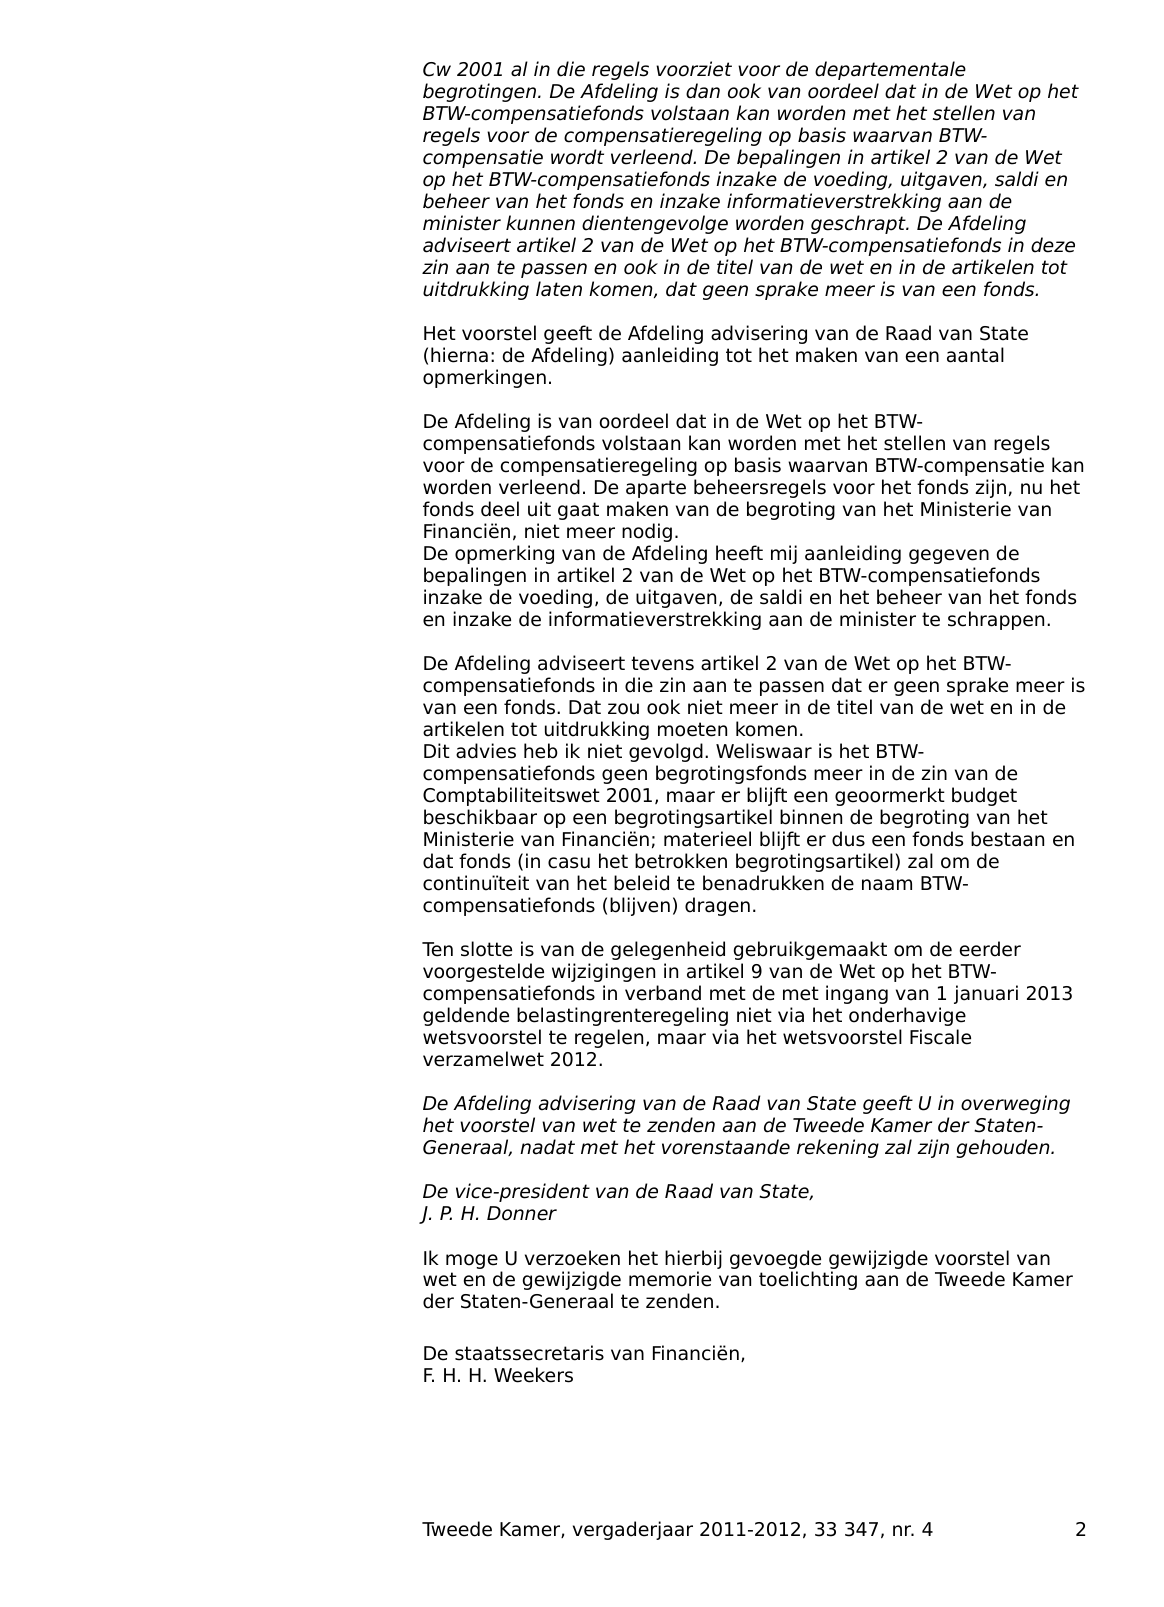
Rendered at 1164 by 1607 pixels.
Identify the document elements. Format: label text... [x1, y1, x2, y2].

text Ik moge U verzoeken het hierbij gevoegde gewijzigde voorstel van wet en de gewijzigde memorie van toelichting aan de Tweede Kamer der Staten-Generaal te zenden. [422, 1247, 1087, 1313]
text Dit advies heb ik niet gevolgd. Weliswaar is het BTW-compensatiefonds geen begrotingsfonds meer in de zin van de Comptabiliteitswet 2001, maar er blijft een geoormerkt budget beschikbaar op een begrotingsartikel binnen de begroting van het Ministerie van Financiën; materieel blijft er dus een fonds bestaan en dat fonds (in casu het betrokken begrotingsartikel) zal om de continuïteit van het beleid te benadrukken de naam BTW-compensatiefonds (blijven) dragen. [422, 741, 1087, 917]
text Ten slotte is van de gelegenheid gebruikgemaakt om de eerder voorgestelde wijzigingen in artikel 9 van de Wet op het BTW-compensatiefonds in verband met de met ingang van 1 januari 2013 geldende belastingrenteregeling niet via het onderhavige wetsvoorstel te regelen, maar via het wetsvoorstel Fiscale verzamelwet 2012. [422, 939, 1087, 1071]
text J. P. H. Donner [422, 1203, 1087, 1225]
text De opmerking van de Afdeling heeft mij aanleiding gegeven de bepalingen in artikel 2 van de Wet op het BTW-compensatiefonds inzake de voeding, de uitgaven, de saldi en het beheer van het fonds en inzake de informatieverstrekking aan de minister te schrappen. [422, 543, 1087, 631]
text De Afdeling is van oordeel dat in de Wet op het BTW-compensatiefonds volstaan kan worden met het stellen van regels voor de compensatieregeling op basis waarvan BTW-compensatie kan worden verleend. De aparte beheersregels voor het fonds zijn, nu het fonds deel uit gaat maken van de begroting van het Ministerie van Financiën, niet meer nodig. [422, 411, 1087, 543]
text De vice-president van de Raad van State, [422, 1181, 1087, 1203]
text Het voorstel geeft de Afdeling advisering van de Raad van State (hierna: de Afdeling) aanleiding tot het maken van een aantal opmerkingen. [422, 323, 1087, 389]
text De Afdeling adviseert tevens artikel 2 van de Wet op het BTW-compensatiefonds in die zin aan te passen dat er geen sprake meer is van een fonds. Dat zou ook niet meer in de titel van de wet en in de artikelen tot uitdrukking moeten komen. [422, 653, 1087, 741]
text Cw 2001 al in die regels voorziet voor de departementale begrotingen. De Afdeling is dan ook van oordeel dat in de Wet op het BTW-compensatiefonds volstaan kan worden met het stellen van regels voor de compensatieregeling op basis waarvan BTW-compensatie wordt verleend. De bepalingen in artikel 2 van de Wet op het BTW-compensatiefonds inzake de voeding, uitgaven, saldi en beheer van het fonds en inzake informatieverstrekking aan de minister kunnen dientengevolge worden geschrapt. De Afdeling adviseert artikel 2 van de Wet op het BTW-compensatiefonds in deze zin aan te passen en ook in de titel van de wet en in de artikelen tot uitdrukking laten komen, dat geen sprake meer is van een fonds. [422, 59, 1087, 301]
text De Afdeling advisering van de Raad van State geeft U in overweging het voorstel van wet te zenden aan de Tweede Kamer der Staten-Generaal, nadat met het vorenstaande rekening zal zijn gehouden. [422, 1093, 1087, 1159]
text De staatssecretaris van Financiën, F. H. H. Weekers [422, 1343, 1087, 1387]
